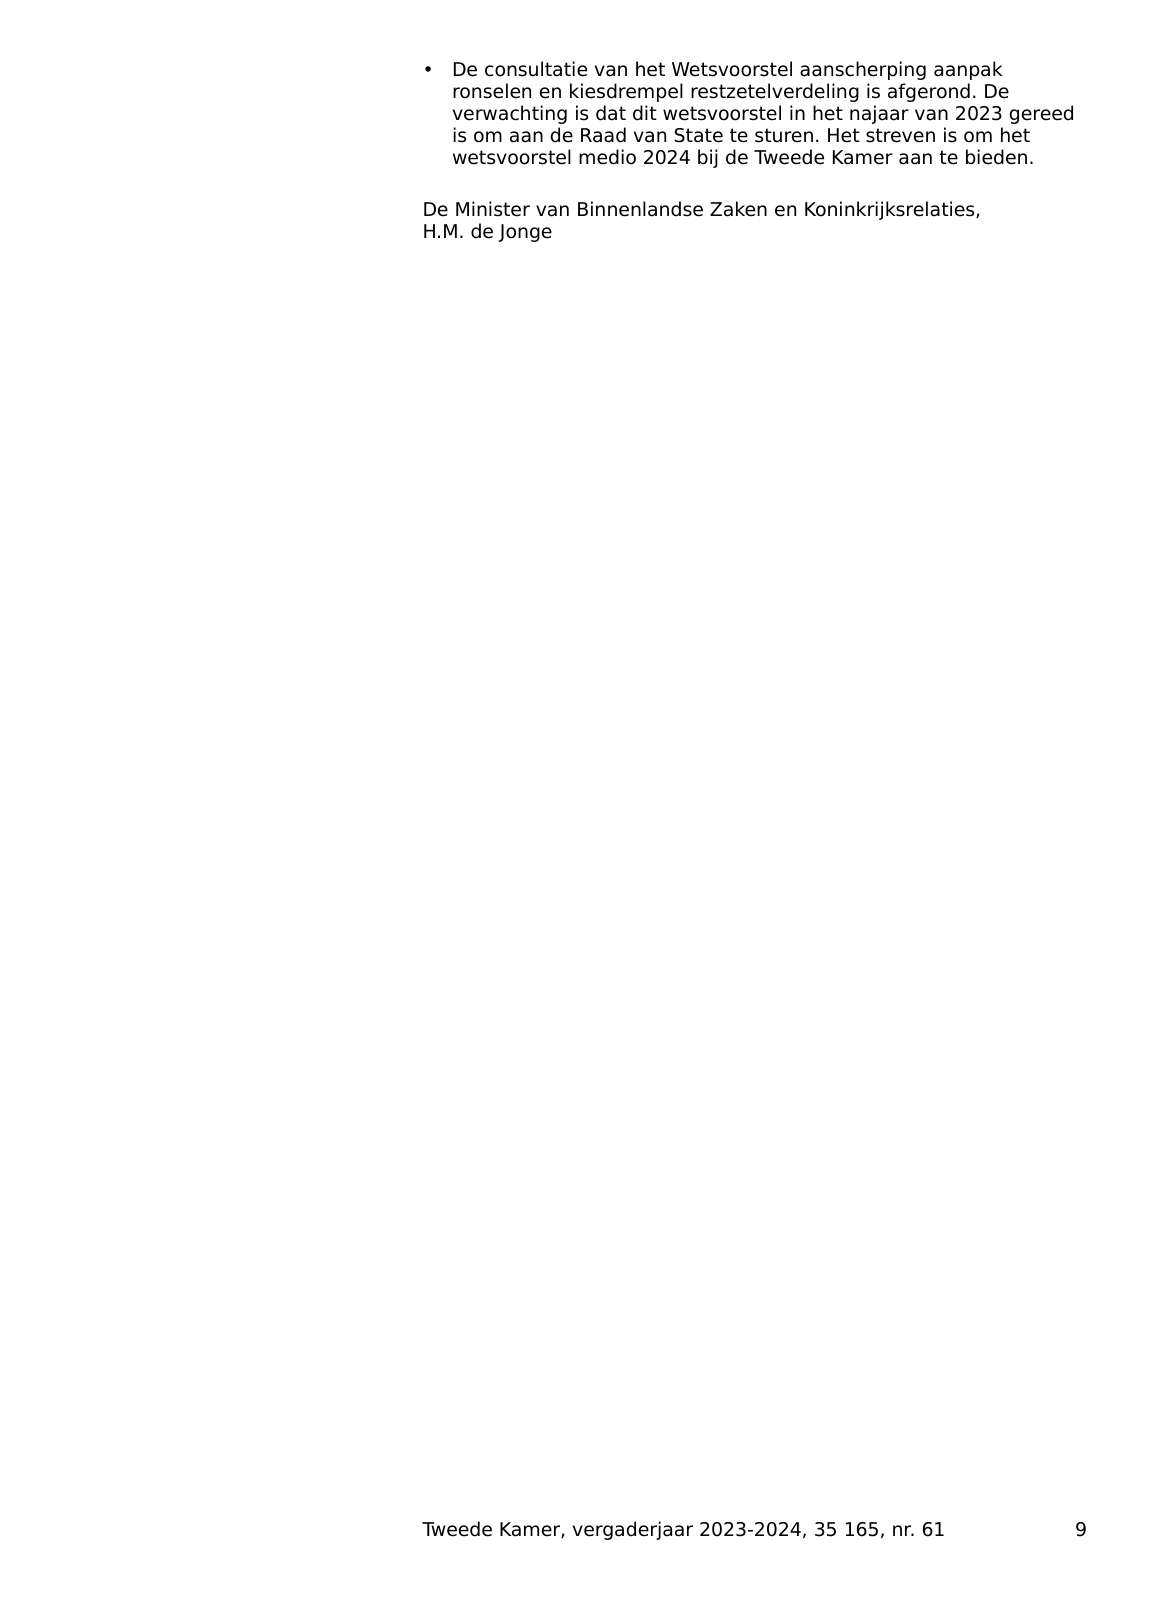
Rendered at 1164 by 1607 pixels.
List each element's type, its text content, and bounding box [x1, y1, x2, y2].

text De Minister van Binnenlandse Zaken en Koninkrijksrelaties, H.M. de Jonge [422, 199, 1087, 243]
text • De consultatie van het Wetsvoorstel aanscherping aanpak ronselen en kiesdrempel restzetelverdeling is afgerond. De verwachting is dat dit wetsvoorstel in het najaar van 2023 gereed is om aan de Raad van State te sturen. Het streven is om het wetsvoorstel medio 2024 bij de Tweede Kamer aan te bieden. [422, 59, 1087, 169]
